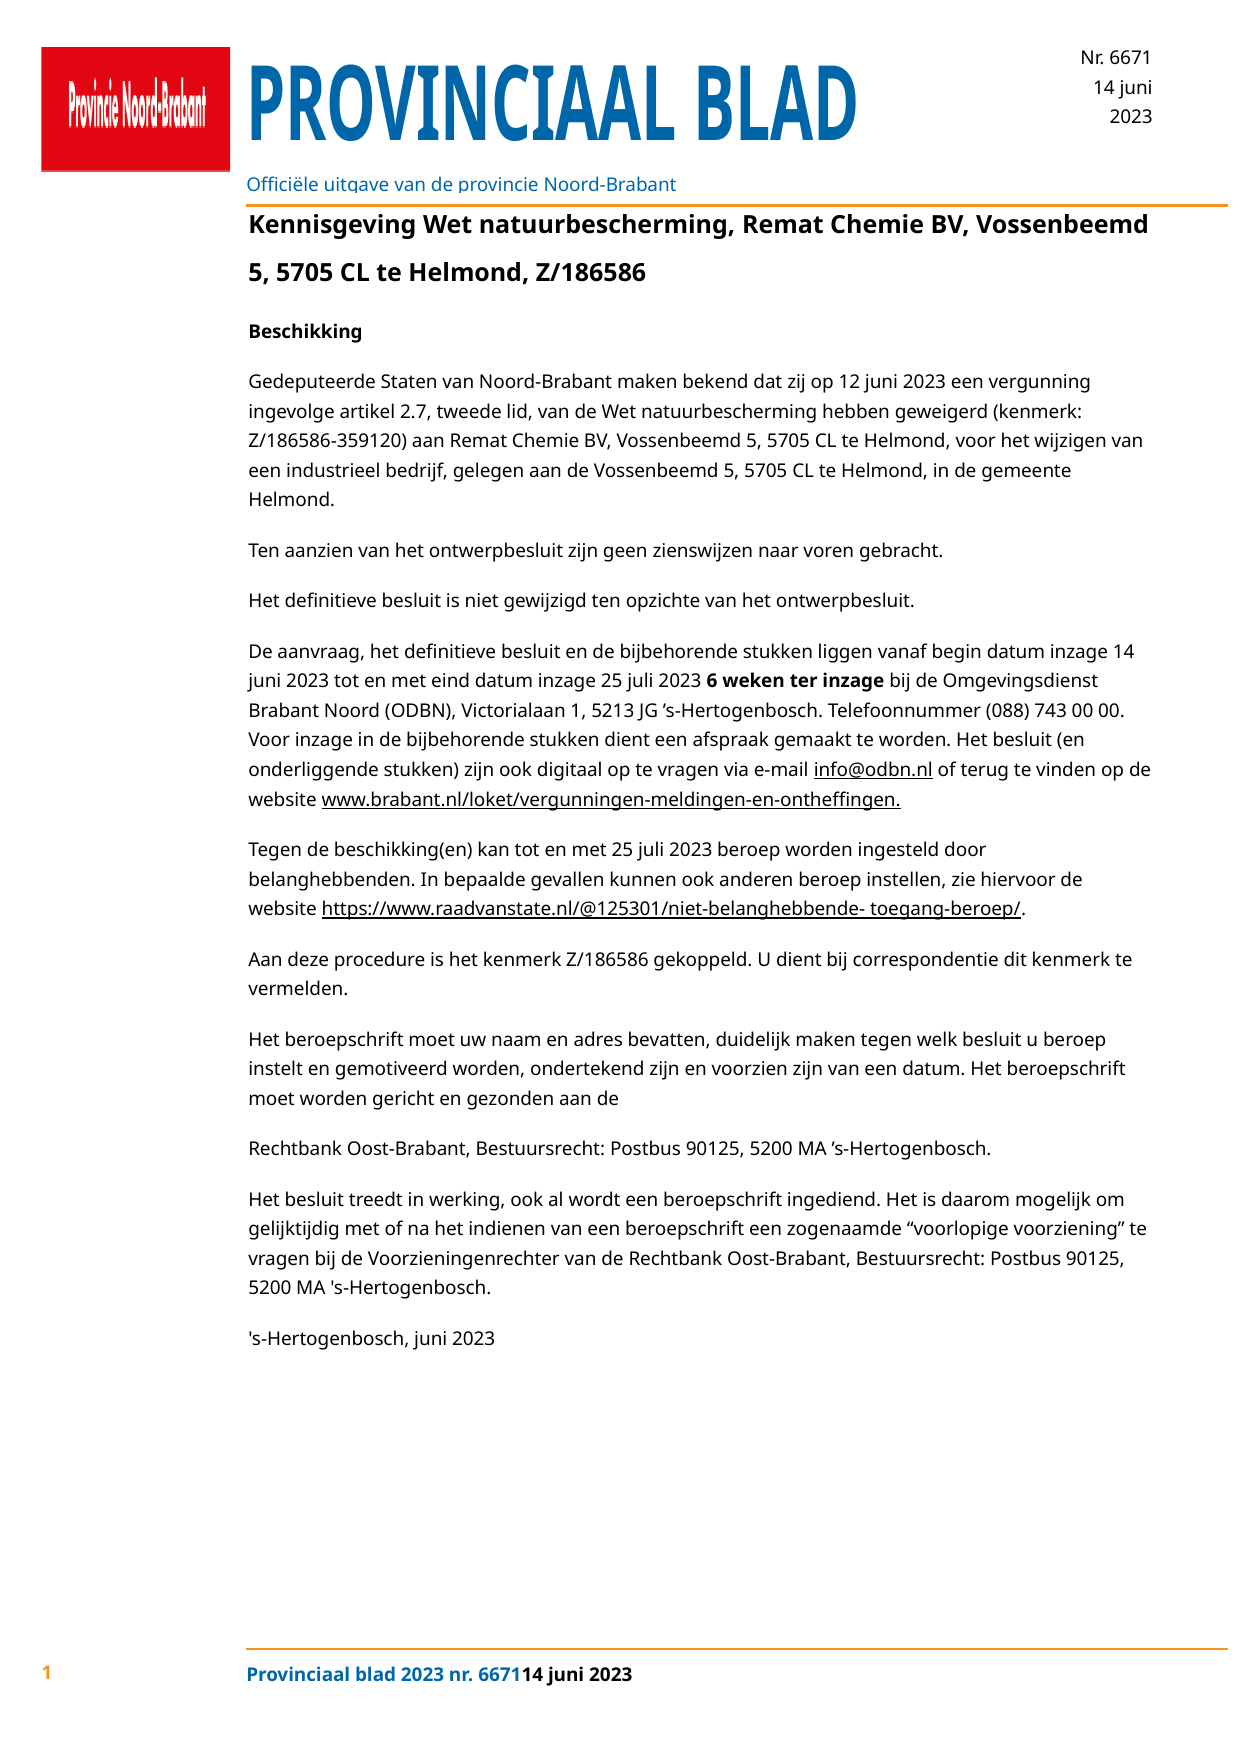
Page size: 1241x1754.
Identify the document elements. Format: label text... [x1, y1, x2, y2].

picture [41, 47, 231, 172]
text Gedeputeerde Staten van Noord-Brabant maken bekend dat zij op 12 juni 2023 een vergunning ingevolge artikel 2.7, tweede lid, van de Wet natuurbescherming hebben geweigerd (kenmerk: Z/186586-359120) aan Remat Chemie BV, Vossenbeemd 5, 5705 CL te Helmond, voor het wijzigen van een industrieel bedrijf, gelegen aan de Vossenbeemd 5, 5705 CL te Helmond, in de gemeente Helmond. [248, 368, 1152, 512]
text Beschikking [248, 318, 1152, 344]
text Het definitieve besluit is niet gewijzigd ten opzichte van het ontwerpbesluit. [248, 587, 1152, 613]
text De aanvraag, het definitieve besluit en de bijbehorende stukken liggen vanaf begin datum inzage 14 juni 2023 tot en met eind datum inzage 25 juli 2023 6 weken ter inzage bij de Omgevingsdienst Brabant Noord (ODBN), Victorialaan 1, 5213 JG ’s-Hertogenbosch. Telefoonnummer (088) 743 00 00. Voor inzage in de bijbehorende stukken dient een afspraak gemaakt te worden. Het besluit (en onderliggende stukken) zijn ook digitaal op te vragen via e-mail info@odbn.nl of terug te vinden op de website www.brabant.nl/loket/vergunningen-meldingen-en-ontheffingen. [248, 638, 1152, 812]
text 's-Hertogenbosch, juni 2023 [248, 1325, 1152, 1351]
text Ten aanzien van het ontwerpbesluit zijn geen zienswijzen naar voren gebracht. [248, 537, 1152, 563]
text Tegen de beschikking(en) kan tot en met 25 juli 2023 beroep worden ingesteld door belanghebbenden. In bepaalde gevallen kunnen ook anderen beroep instellen, zie hiervoor de website https://www.raadvanstate.nl/@125301/niet-belanghebbende- toegang-beroep/. [248, 836, 1152, 921]
text Het beroepschrift moet uw naam en adres bevatten, duidelijk maken tegen welk besluit u beroep instelt en gemotiveerd worden, ondertekend zijn en voorzien zijn van een datum. Het beroepschrift moet worden gericht en gezonden aan de [248, 1026, 1152, 1111]
text Rechtbank Oost-Brabant, Bestuursrecht: Postbus 90125, 5200 MA ’s-Hertogenbosch. [248, 1135, 1152, 1161]
text Kennisgeving Wet natuurbescherming, Remat Chemie BV, Vossenbeemd 5, 5705 CL te Helmond, Z/186586 [248, 207, 1152, 288]
text Aan deze procedure is het kenmerk Z/186586 gekoppeld. U dient bij correspondentie dit kenmerk te vermelden. [248, 946, 1152, 1001]
text Het besluit treedt in werking, ook al wordt een beroepschrift ingediend. Het is daarom mogelijk om gelijktijdig met of na het indienen van een beroepschrift een zogenaamde “voorlopige voorziening” te vragen bij de Voorzieningenrechter van de Rechtbank Oost-Brabant, Bestuursrecht: Postbus 90125, 5200 MA 's-Hertogenbosch. [248, 1186, 1152, 1300]
